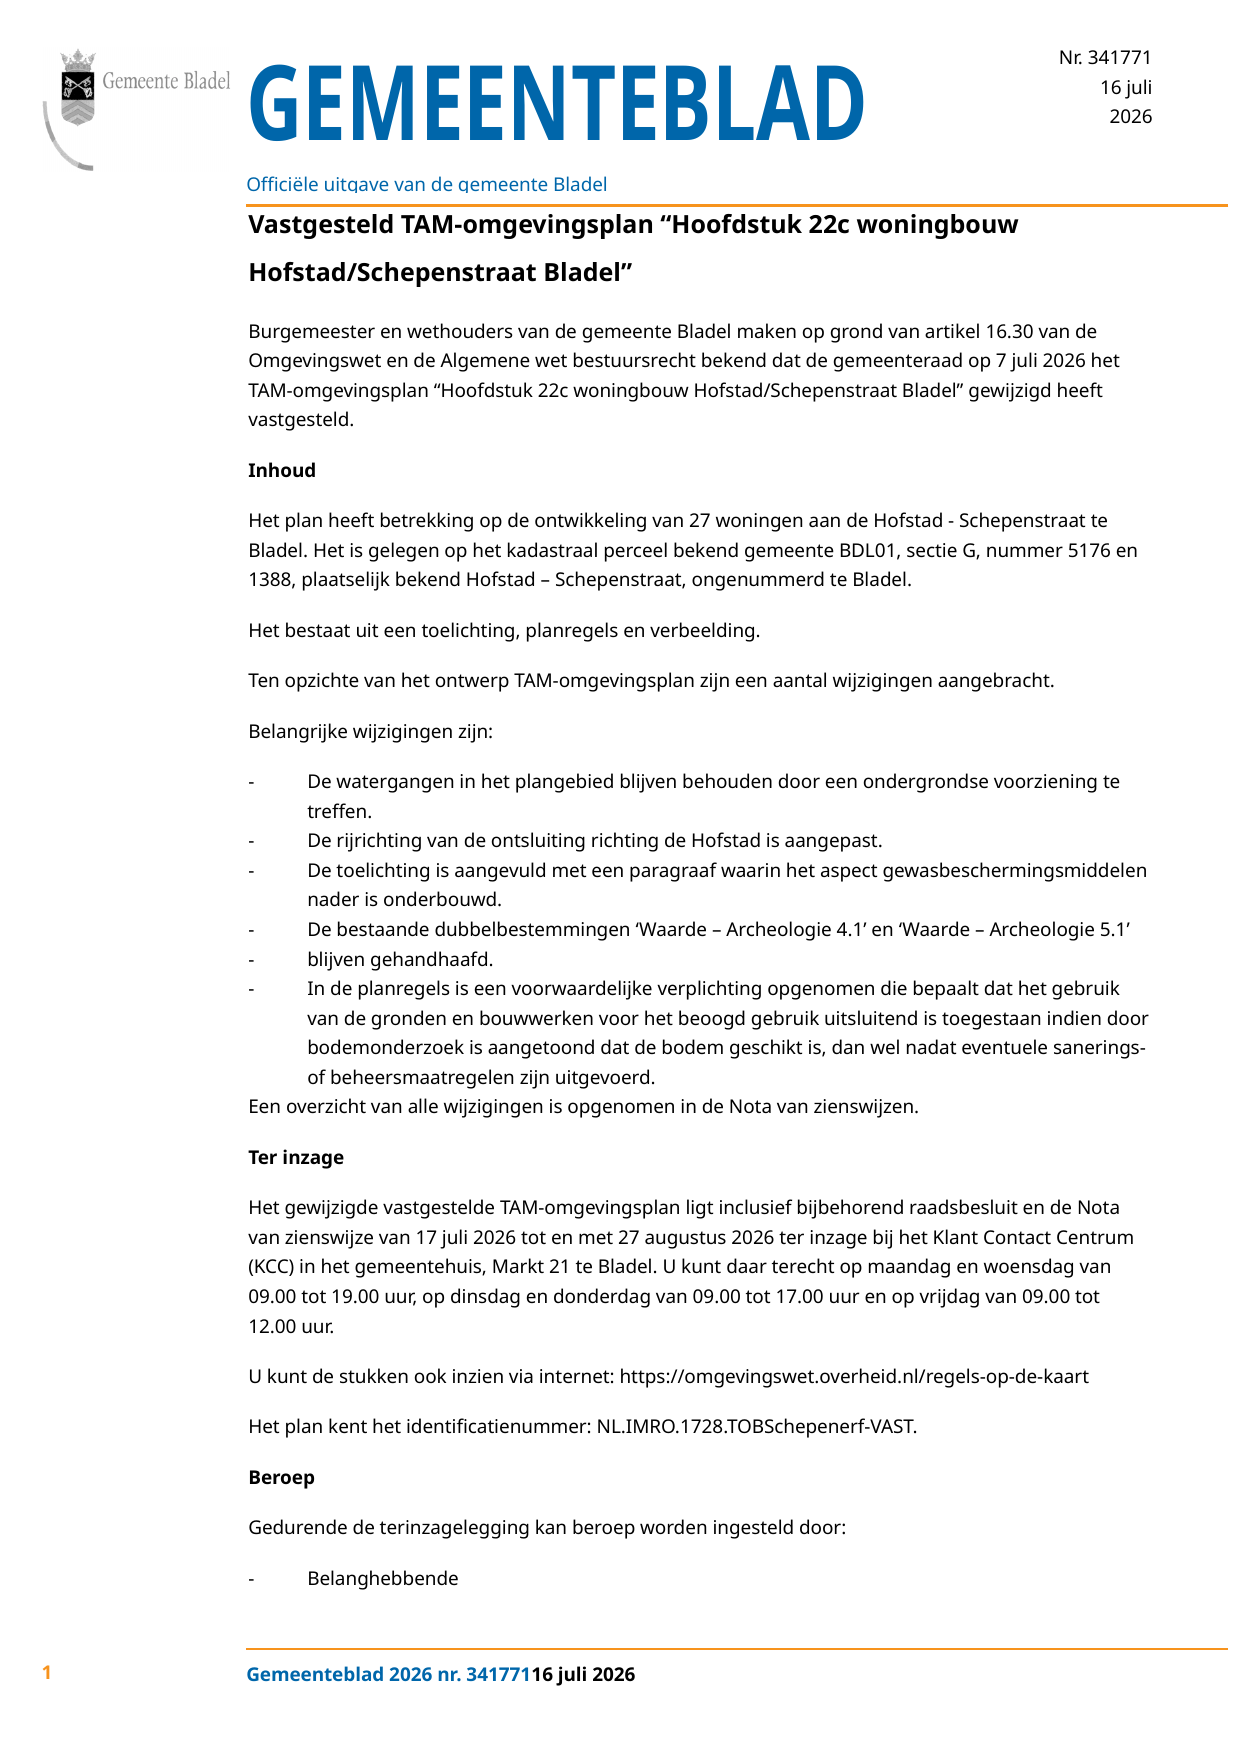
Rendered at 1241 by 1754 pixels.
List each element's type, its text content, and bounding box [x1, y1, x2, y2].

text Het bestaat uit een toelichting, planregels en verbeelding. [248, 617, 1152, 643]
text Beroep [248, 1464, 1152, 1490]
list De rijrichting van de ontsluiting richting de Hofstad is aangepast. [248, 827, 1152, 853]
list De bestaande dubbelbestemmingen ‘Waarde – Archeologie 4.1’ en ‘Waarde – Archeologie 5.1’ [248, 916, 1152, 942]
text Belangrijke wijzigingen zijn: [248, 718, 1152, 744]
text Het plan heeft betrekking op de ontwikkeling van 27 woningen aan de Hofstad - Schepenstraat te Bladel. Het is gelegen op het kadastraal perceel bekend gemeente BDL01, sectie G, nummer 5176 en 1388, plaatselijk bekend Hofstad – Schepenstraat, ongenummerd te Bladel. [248, 507, 1152, 592]
text Gedurende de terinzagelegging kan beroep worden ingesteld door: [248, 1514, 1152, 1540]
text Ter inzage [248, 1144, 1152, 1170]
text Het plan kent het identificatienummer: NL.IMRO.1728.TOBSchepenerf-VAST. [248, 1414, 1152, 1439]
picture [41, 47, 231, 172]
text Een overzicht van alle wijzigingen is opgenomen in de Nota van zienswijzen. [248, 1094, 1152, 1119]
list Belanghebbende [248, 1565, 1152, 1591]
text Ten opzichte van het ontwerp TAM-omgevingsplan zijn een aantal wijzigingen aangebracht. [248, 667, 1152, 693]
list In de planregels is een voorwaardelijke verplichting opgenomen die bepaalt dat het gebruik van de gronden en bouwwerken voor het beoogd gebruik uitsluitend is toegestaan indien door bodemonderzoek is aangetoond dat de bodem geschikt is, dan wel nadat eventuele sanerings- of beheersmaatregelen zijn uitgevoerd. [248, 975, 1152, 1090]
text Burgemeester en wethouders van de gemeente Bladel maken op grond van artikel 16.30 van de Omgevingswet en de Algemene wet bestuursrecht bekend dat de gemeenteraad op 7 juli 2026 het TAM-omgevingsplan “Hoofdstuk 22c woningbouw Hofstad/Schepenstraat Bladel” gewijzigd heeft vastgesteld. [248, 318, 1152, 432]
list De watergangen in het plangebied blijven behouden door een ondergrondse voorziening te treffen. [248, 768, 1152, 824]
text U kunt de stukken ook inzien via internet: https://omgevingswet.overheid.nl/regels-op-de-kaart [248, 1363, 1152, 1389]
text Vastgesteld TAM-omgevingsplan “Hoofdstuk 22c woningbouw Hofstad/Schepenstraat Bladel” [248, 207, 1152, 288]
text Inhoud [248, 457, 1152, 483]
text Het gewijzigde vastgestelde TAM-omgevingsplan ligt inclusief bijbehorend raadsbesluit en de Nota van zienswijze van 17 juli 2026 tot en met 27 augustus 2026 ter inzage bij het Klant Contact Centrum (KCC) in het gemeentehuis, Markt 21 te Bladel. U kunt daar terecht op maandag en woensdag van 09.00 tot 19.00 uur, op dinsdag en donderdag van 09.00 tot 17.00 uur en op vrijdag van 09.00 tot 12.00 uur. [248, 1194, 1152, 1339]
list blijven gehandhaafd. [248, 946, 1152, 972]
list De toelichting is aangevuld met een paragraaf waarin het aspect gewasbeschermingsmiddelen nader is onderbouwd. [248, 857, 1152, 912]
